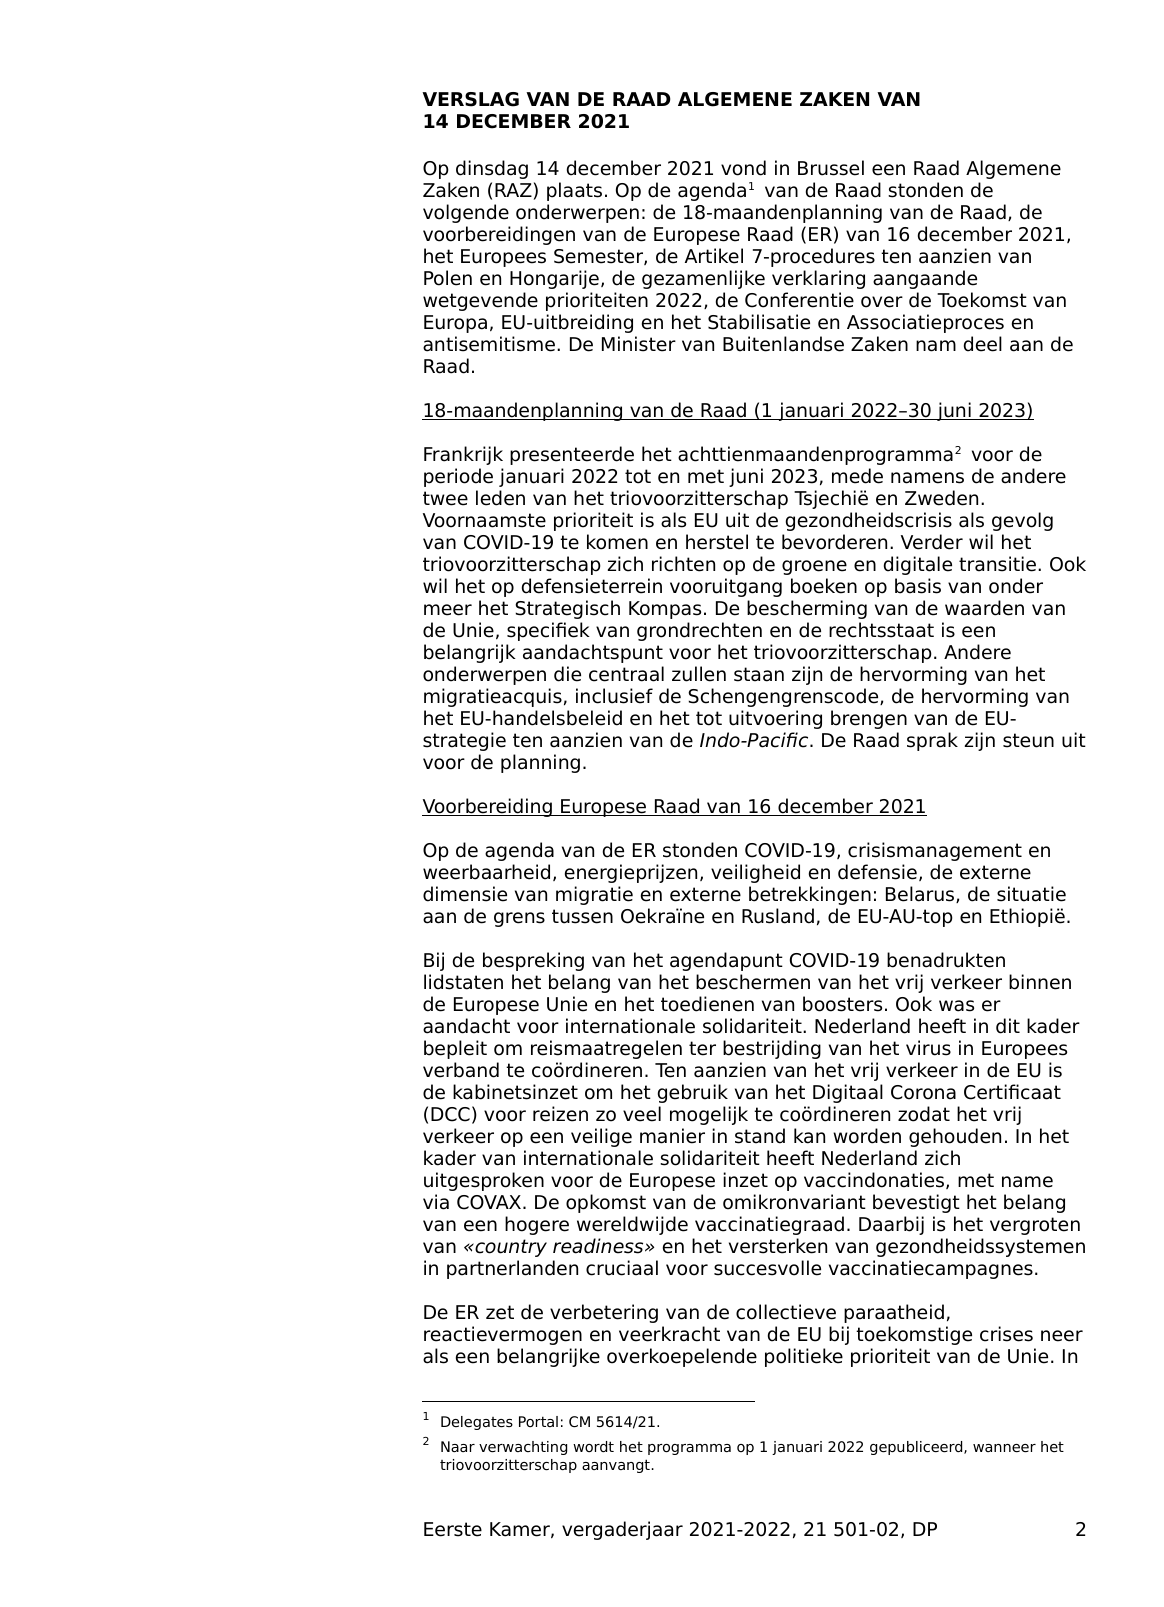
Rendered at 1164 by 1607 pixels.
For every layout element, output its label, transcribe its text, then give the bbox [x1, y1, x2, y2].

text Bij de bespreking van het agendapunt COVID-19 benadrukten lidstaten het belang van het beschermen van het vrij verkeer binnen de Europese Unie en het toedienen van boosters. Ook was er aandacht voor internationale solidariteit. Nederland heeft in dit kader bepleit om reismaatregelen ter bestrijding van het virus in Europees verband te coördineren. Ten aanzien van het vrij verkeer in de EU is de kabinetsinzet om het gebruik van het Digitaal Corona Certificaat (DCC) voor reizen zo veel mogelijk te coördineren zodat het vrij verkeer op een veilige manier in stand kan worden gehouden. In het kader van internationale solidariteit heeft Nederland zich uitgesproken voor de Europese inzet op vaccindonaties, met name via COVAX. De opkomst van de omikronvariant bevestigt het belang van een hogere wereldwijde vaccinatiegraad. Daarbij is het vergroten van «country readiness» en het versterken van gezondheidssystemen in partnerlanden cruciaal voor succesvolle vaccinatiecampagnes. [422, 950, 1087, 1280]
subtitle VERSLAG VAN DE RAAD ALGEMENE ZAKEN VAN 14 DECEMBER 2021 [422, 89, 1087, 133]
text De ER zet de verbetering van de collectieve paraatheid, reactievermogen en veerkracht van de EU bij toekomstige crises neer als een belangrijke overkoepelende politieke prioriteit van de Unie. In [422, 1302, 1087, 1368]
subtitle Voorbereiding Europese Raad van 16 december 2021 [422, 796, 1087, 818]
text Naar verwachting wordt het programma op 1 januari 2022 gepubliceerd, wanneer het triovoorzitterschap aanvangt. [422, 1435, 1087, 1474]
text Op dinsdag 14 december 2021 vond in Brussel een Raad Algemene Zaken (RAZ) plaats. Op de agenda van de Raad stonden de volgende onderwerpen: de 18-maandenplanning van de Raad, de voorbereidingen van de Europese Raad (ER) van 16 december 2021, het Europees Semester, de Artikel 7-procedures ten aanzien van Polen en Hongarije, de gezamenlijke verklaring aangaande wetgevende prioriteiten 2022, de Conferentie over de Toekomst van Europa, EU-uitbreiding en het Stabilisatie en Associatieproces en antisemitisme. De Minister van Buitenlandse Zaken nam deel aan de Raad. [422, 158, 1087, 378]
subtitle 18-maandenplanning van de Raad (1 januari 2022–30 juni 2023) [422, 400, 1087, 422]
text Delegates Portal: CM 5614/21. [422, 1410, 1087, 1432]
text Op de agenda van de ER stonden COVID-19, crisismanagement en weerbaarheid, energieprijzen, veiligheid en defensie, de externe dimensie van migratie en externe betrekkingen: Belarus, de situatie aan de grens tussen Oekraïne en Rusland, de EU-AU-top en Ethiopië. [422, 840, 1087, 928]
text Frankrijk presenteerde het achttienmaandenprogramma voor de periode januari 2022 tot en met juni 2023, mede namens de andere twee leden van het triovoorzitterschap Tsjechië en Zweden. Voornaamste prioriteit is als EU uit de gezondheidscrisis als gevolg van COVID-19 te komen en herstel te bevorderen. Verder wil het triovoorzitterschap zich richten op de groene en digitale transitie. Ook wil het op defensieterrein vooruitgang boeken op basis van onder meer het Strategisch Kompas. De bescherming van de waarden van de Unie, specifiek van grondrechten en de rechtsstaat is een belangrijk aandachtspunt voor het triovoorzitterschap. Andere onderwerpen die centraal zullen staan zijn de hervorming van het migratieacquis, inclusief de Schengengrenscode, de hervorming van het EU-handelsbeleid en het tot uitvoering brengen van de EU-strategie ten aanzien van de Indo-Pacific. De Raad sprak zijn steun uit voor de planning. [422, 444, 1087, 774]
